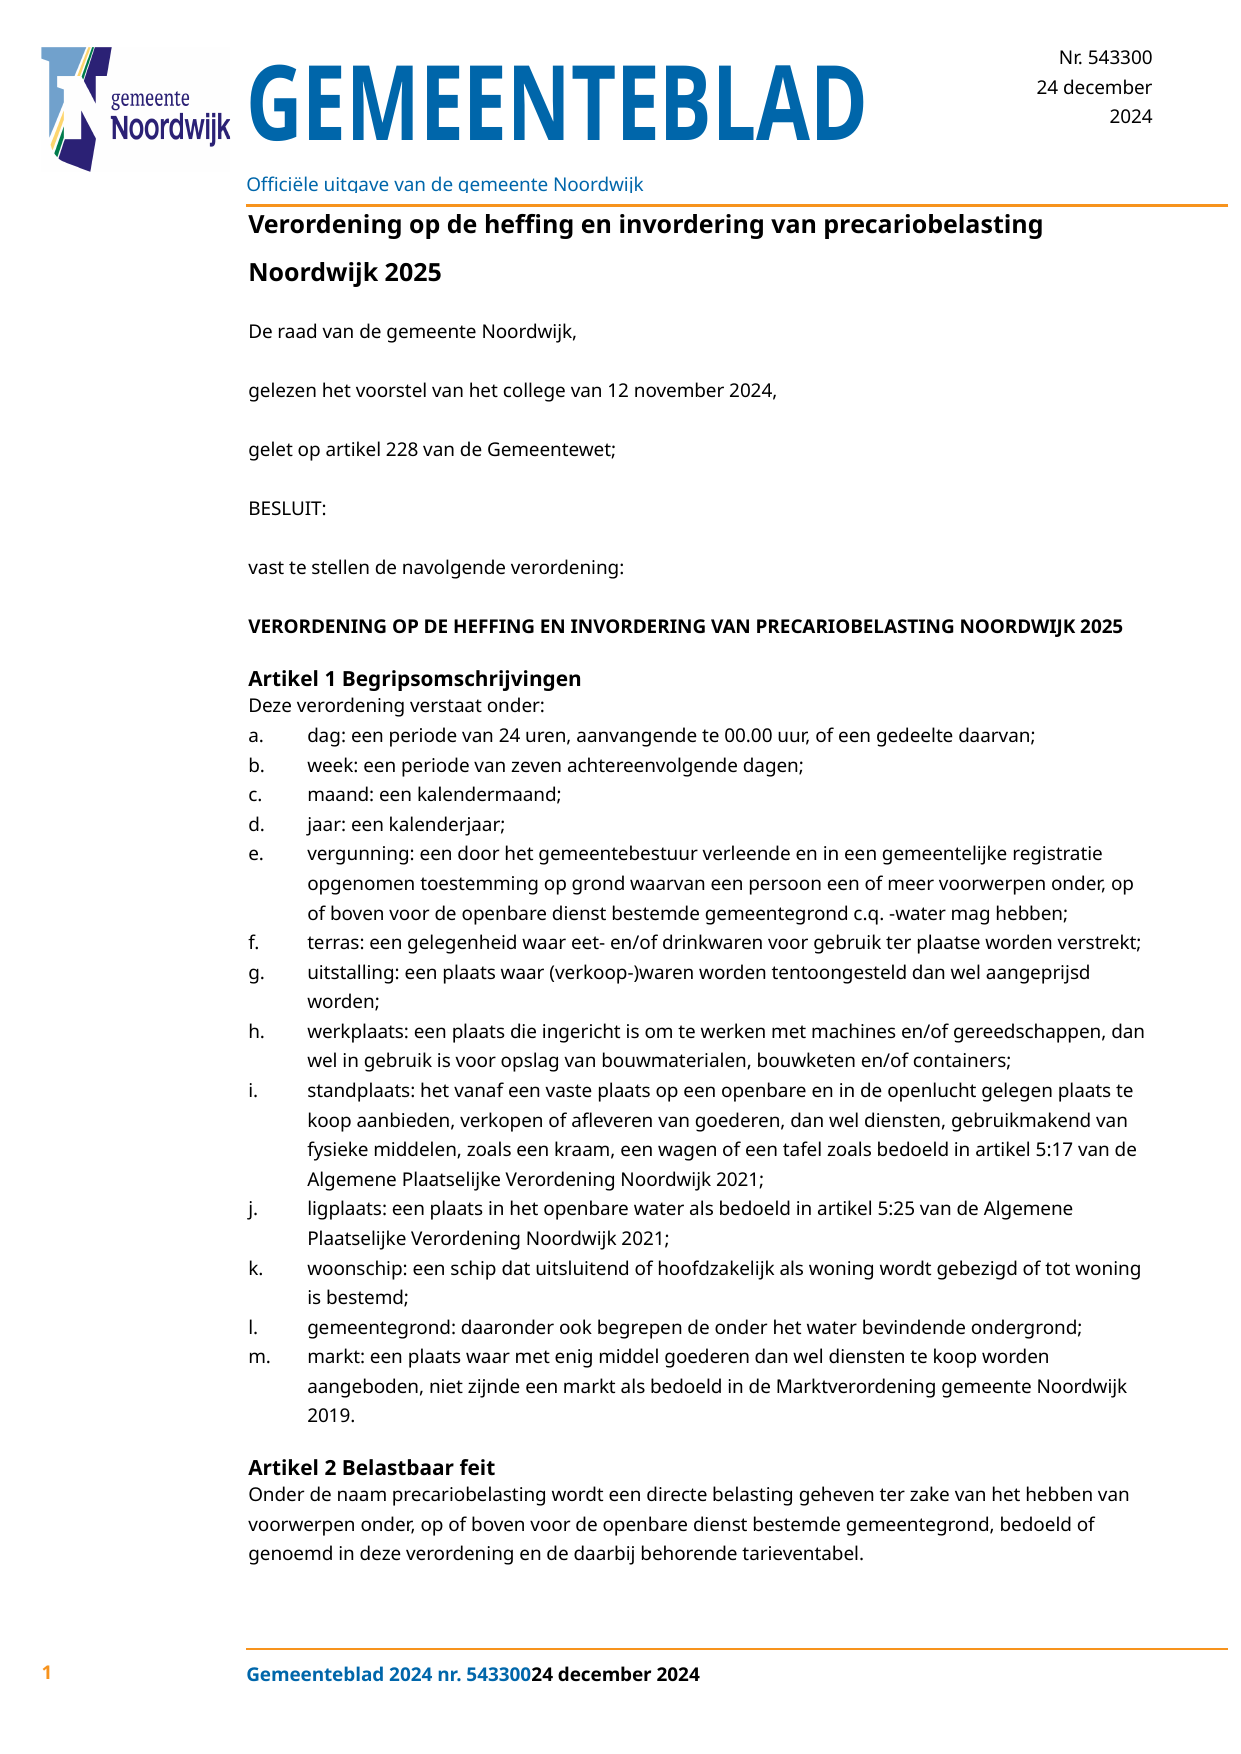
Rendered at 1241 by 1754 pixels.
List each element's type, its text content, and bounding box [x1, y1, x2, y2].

list gemeentegrond: daaronder ook begrepen de onder het water bevindende ondergrond; [248, 1314, 1152, 1339]
text gelet op artikel 228 van de Gemeentewet; [248, 436, 1152, 462]
list standplaats: het vanaf een vaste plaats op een openbare en in de openlucht gelegen plaats te koop aanbieden, verkopen of afleveren van goederen, dan wel diensten, gebruikmakend van fysieke middelen, zoals een kraam, een wagen of een tafel zoals bedoeld in artikel 5:17 van de Algemene Plaatselijke Verordening Noordwijk 2021; [248, 1077, 1152, 1192]
picture [41, 47, 231, 172]
text Deze verordening verstaat onder: [248, 693, 1152, 718]
list werkplaats: een plaats die ingericht is om te werken met machines en/of gereedschappen, dan wel in gebruik is voor opslag van bouwmaterialen, bouwketen en/of containers; [248, 1018, 1152, 1073]
text Artikel 2 Belastbaar feit [248, 1453, 1152, 1481]
list woonschip: een schip dat uitsluitend of hoofdzakelijk als woning wordt gebezigd of tot woning is bestemd; [248, 1255, 1152, 1310]
list vergunning: een door het gemeentebestuur verleende en in een gemeentelijke registratie opgenomen toestemming op grond waarvan een persoon een of meer voorwerpen onder, op of boven voor de openbare dienst bestemde gemeentegrond c.q. -water mag hebben; [248, 841, 1152, 925]
list uitstalling: een plaats waar (verkoop-)waren worden tentoongesteld dan wel aangeprijsd worden; [248, 959, 1152, 1014]
text VERORDENING OP DE HEFFING EN INVORDERING VAN PRECARIOBELASTING NOORDWIJK 2025 [248, 614, 1152, 639]
list jaar: een kalenderjaar; [248, 811, 1152, 837]
text BESLUIT: [248, 495, 1152, 521]
list markt: een plaats waar met enig middel goederen dan wel diensten te koop worden aangeboden, niet zijnde een markt als bedoeld in de Marktverordening gemeente Noordwijk 2019. [248, 1343, 1152, 1428]
text De raad van de gemeente Noordwijk, [248, 318, 1152, 344]
text Onder de naam precariobelasting wordt een directe belasting geheven ter zake van het hebben van voorwerpen onder, op of boven voor de openbare dienst bestemde gemeentegrond, bedoeld of genoemd in deze verordening en de daarbij behorende tarieventabel. [248, 1481, 1152, 1566]
list week: een periode van zeven achtereenvolgende dagen; [248, 752, 1152, 777]
list ligplaats: een plaats in het openbare water als bedoeld in artikel 5:25 van de Algemene Plaatselijke Verordening Noordwijk 2021; [248, 1196, 1152, 1251]
list terras: een gelegenheid waar eet- en/of drinkwaren voor gebruik ter plaatse worden verstrekt; [248, 929, 1152, 955]
text vast te stellen de navolgende verordening: [248, 554, 1152, 580]
text Artikel 1 Begripsomschrijvingen [248, 664, 1152, 693]
list maand: een kalendermaand; [248, 781, 1152, 807]
text gelezen het voorstel van het college van 12 november 2024, [248, 377, 1152, 403]
text Verordening op de heffing en invordering van precariobelasting Noordwijk 2025 [248, 207, 1152, 288]
list dag: een periode van 24 uren, aanvangende te 00.00 uur, of een gedeelte daarvan; [248, 722, 1152, 748]
